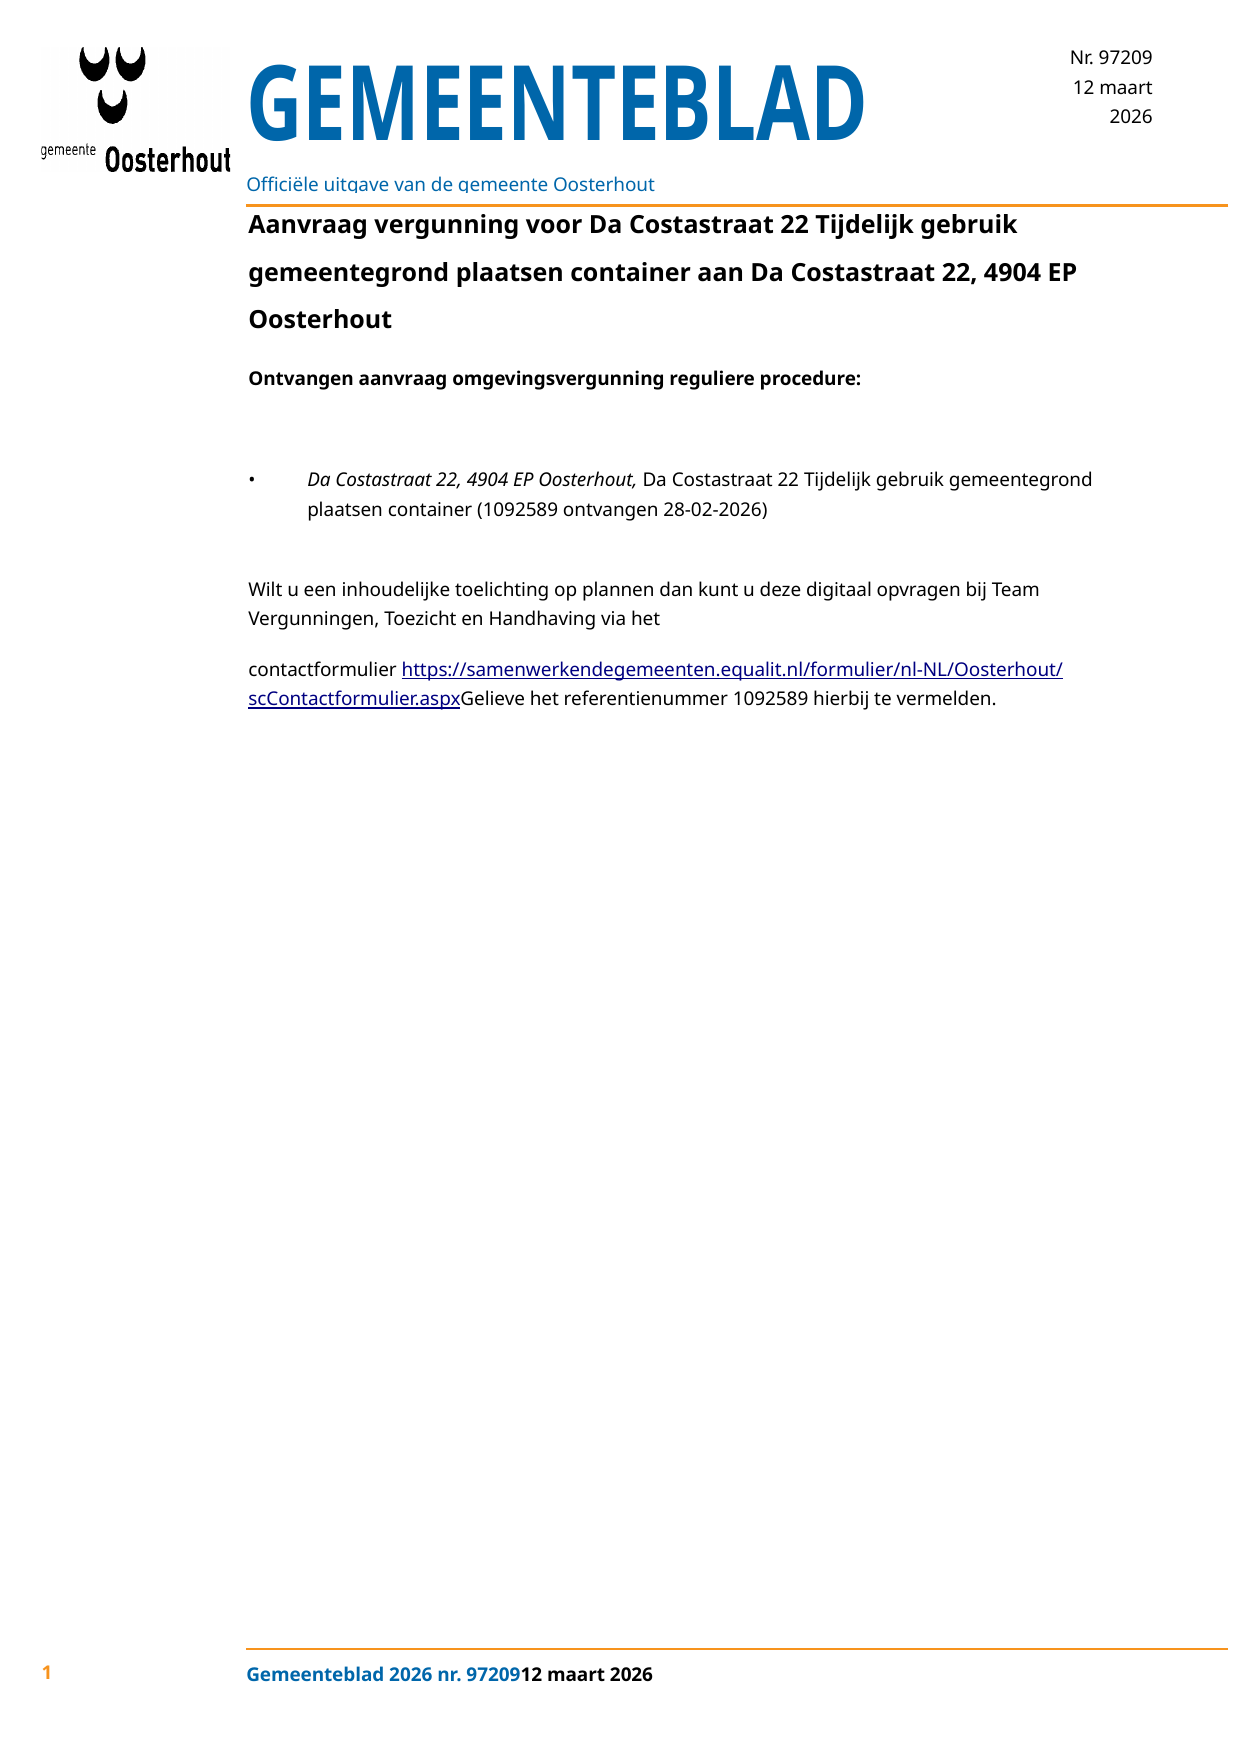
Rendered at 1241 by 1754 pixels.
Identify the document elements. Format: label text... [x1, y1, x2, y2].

picture [41, 47, 231, 172]
list Da Costastraat 22, 4904 EP Oosterhout, Da Costastraat 22 Tijdelijk gebruik gemeentegrond plaatsen container (1092589 ontvangen 28-02-2026) [248, 466, 1152, 522]
text Ontvangen aanvraag omgevingsvergunning reguliere procedure: [248, 366, 1152, 391]
text contactformulier https://samenwerkendegemeenten.equalit.nl/formulier/nl-NL/Oosterhout/scContactformulier.aspxGelieve het referentienummer 1092589 hierbij te vermelden. [248, 656, 1152, 711]
text Aanvraag vergunning voor Da Costastraat 22 Tijdelijk gebruik gemeentegrond plaatsen container aan Da Costastraat 22, 4904 EP Oosterhout [248, 207, 1152, 336]
text Wilt u een inhoudelijke toelichting op plannen dan kunt u deze digitaal opvragen bij Team Vergunningen, Toezicht en Handhaving via het [248, 576, 1152, 631]
